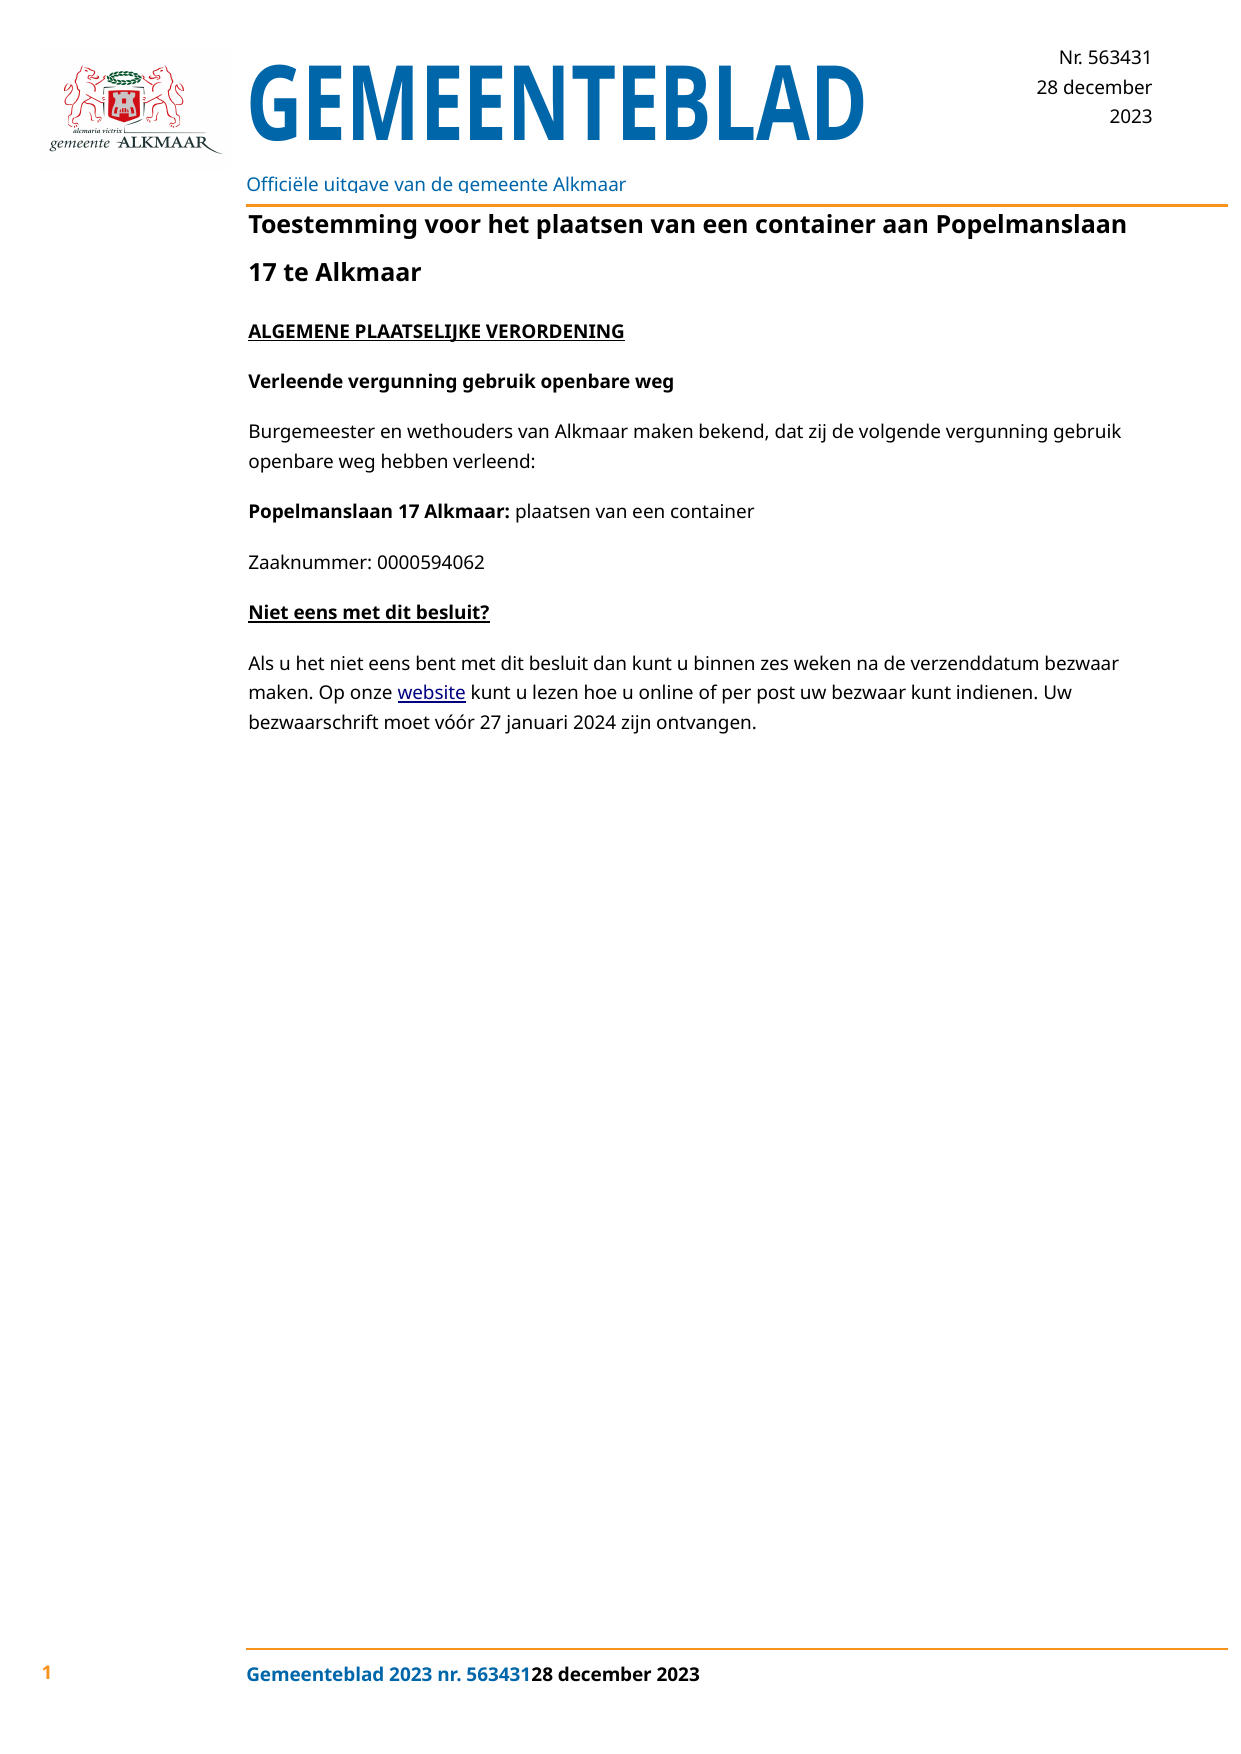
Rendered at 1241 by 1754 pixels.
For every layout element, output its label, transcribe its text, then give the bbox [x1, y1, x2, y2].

text Toestemming voor het plaatsen van een container aan Popelmanslaan 17 te Alkmaar [248, 207, 1152, 288]
text ALGEMENE PLAATSELIJKE VERORDENING [248, 318, 1152, 344]
text Zaaknummer: 0000594062 [248, 549, 1152, 575]
text Burgemeester en wethouders van Alkmaar maken bekend, dat zij de volgende vergunning gebruik openbare weg hebben verleend: [248, 419, 1152, 474]
text Als u het niet eens bent met dit besluit dan kunt u binnen zes weken na de verzenddatum bezwaar maken. Op onze website kunt u lezen hoe u online of per post uw bezwaar kunt indienen. Uw bezwaarschrift moet vóór 27 januari 2024 zijn ontvangen. [248, 650, 1152, 735]
text Popelmanslaan 17 Alkmaar: plaatsen van een container [248, 499, 1152, 524]
picture [41, 47, 231, 172]
text Verleende vergunning gebruik openbare weg [248, 368, 1152, 394]
text Niet eens met dit besluit? [248, 599, 1152, 625]
